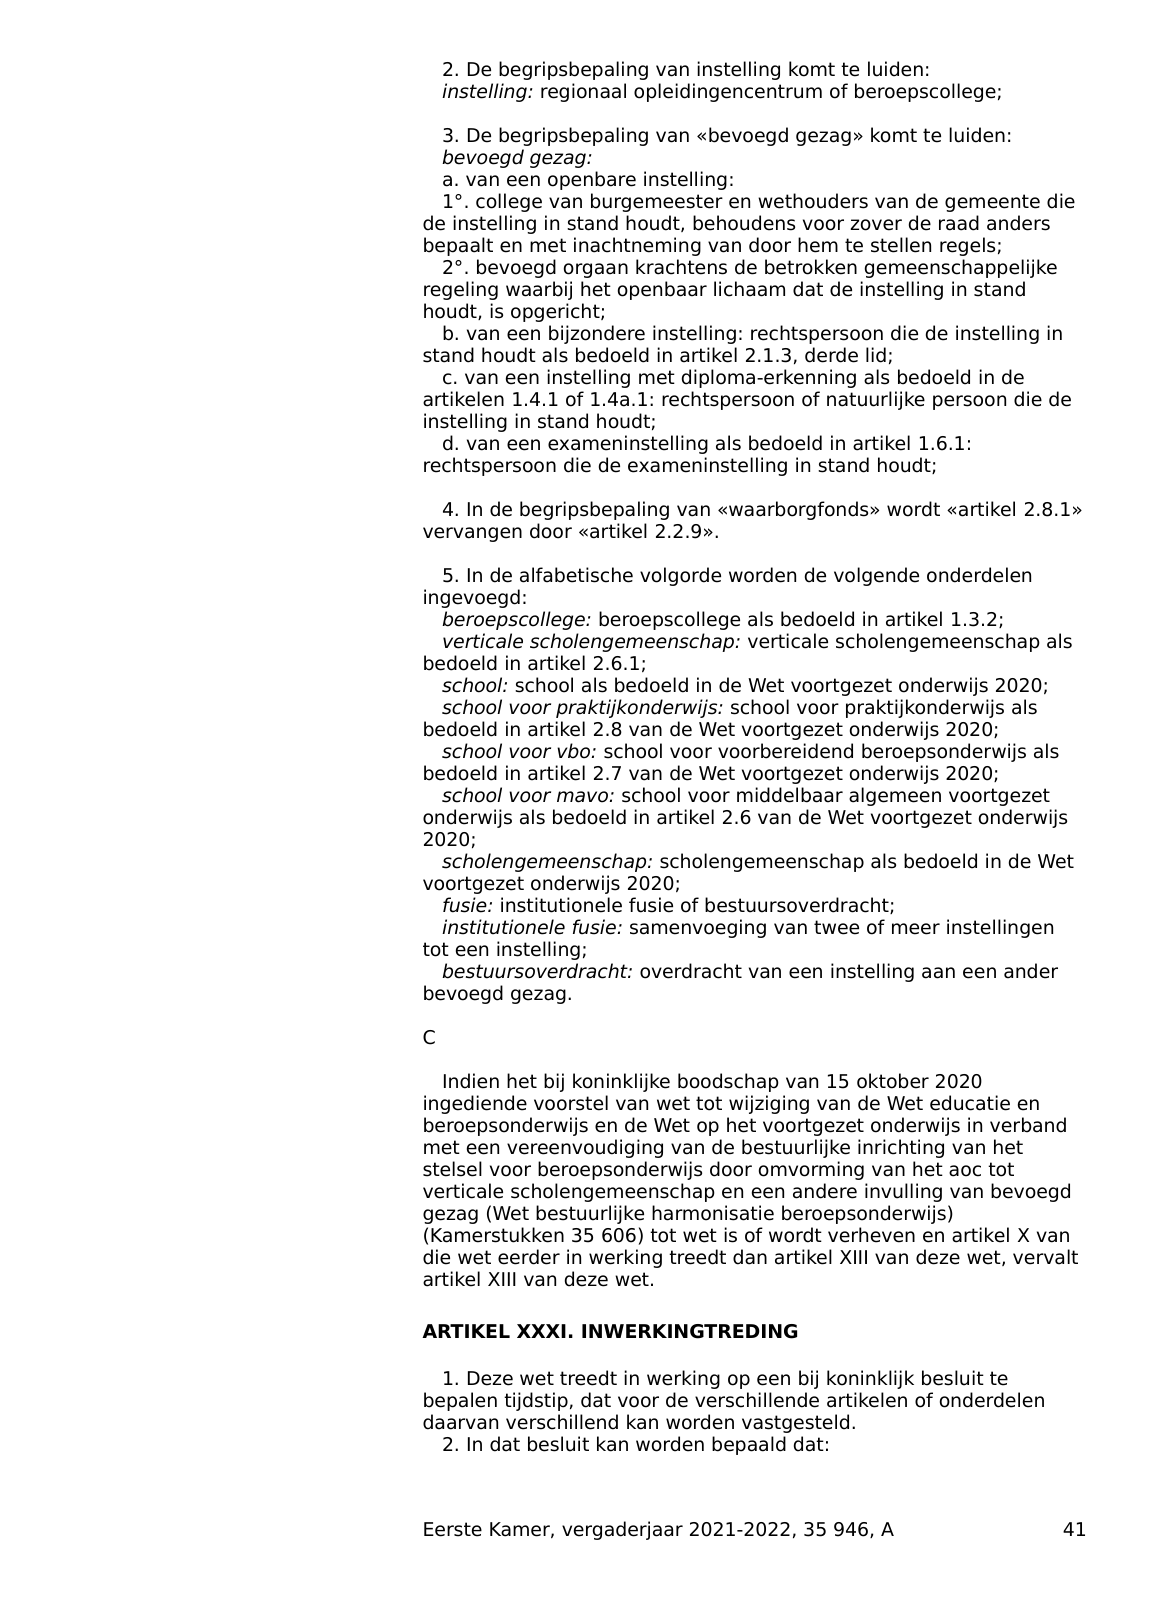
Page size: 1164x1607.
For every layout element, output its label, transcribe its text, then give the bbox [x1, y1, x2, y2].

text fusie: institutionele fusie of bestuursoverdracht; [422, 895, 1087, 917]
text school voor praktijkonderwijs: school voor praktijkonderwijs als bedoeld in artikel 2.8 van de Wet voortgezet onderwijs 2020; [422, 697, 1087, 741]
text 2. De begripsbepaling van instelling komt te luiden: [422, 59, 1087, 81]
text a. van een openbare instelling: [422, 169, 1087, 191]
text bestuursoverdracht: overdracht van een instelling aan een ander bevoegd gezag. [422, 961, 1087, 1005]
text 1. Deze wet treedt in werking op een bij koninklijk besluit te bepalen tijdstip, dat voor de verschillende artikelen of onderdelen daarvan verschillend kan worden vastgesteld. [422, 1368, 1087, 1434]
text scholengemeenschap: scholengemeenschap als bedoeld in de Wet voortgezet onderwijs 2020; [422, 851, 1087, 895]
text verticale scholengemeenschap: verticale scholengemeenschap als bedoeld in artikel 2.6.1; [422, 631, 1087, 675]
text 2°. bevoegd orgaan krachtens de betrokken gemeenschappelijke regeling waarbij het openbaar lichaam dat de instelling in stand houdt, is opgericht; [422, 257, 1087, 323]
text school voor mavo: school voor middelbaar algemeen voortgezet onderwijs als bedoeld in artikel 2.6 van de Wet voortgezet onderwijs 2020; [422, 785, 1087, 851]
text 3. De begripsbepaling van «bevoegd gezag» komt te luiden: [422, 125, 1087, 147]
text 4. In de begripsbepaling van «waarborgfonds» wordt «artikel 2.8.1» vervangen door «artikel 2.2.9». [422, 499, 1087, 543]
text Indien het bij koninklijke boodschap van 15 oktober 2020 ingediende voorstel van wet tot wijziging van de Wet educatie en beroepsonderwijs en de Wet op het voortgezet onderwijs in verband met een vereenvoudiging van de bestuurlijke inrichting van het stelsel voor beroepsonderwijs door omvorming van het aoc tot verticale scholengemeenschap en een andere invulling van bevoegd gezag (Wet bestuurlijke harmonisatie beroepsonderwijs) (Kamerstukken 35 606) tot wet is of wordt verheven en artikel X van die wet eerder in werking treedt dan artikel XIII van deze wet, vervalt artikel XIII van deze wet. [422, 1071, 1087, 1291]
text 5. In de alfabetische volgorde worden de volgende onderdelen ingevoegd: [422, 565, 1087, 609]
text C [422, 1027, 1087, 1049]
text institutionele fusie: samenvoeging van twee of meer instellingen tot een instelling; [422, 917, 1087, 961]
text school voor vbo: school voor voorbereidend beroepsonderwijs als bedoeld in artikel 2.7 van de Wet voortgezet onderwijs 2020; [422, 741, 1087, 785]
text bevoegd gezag: [422, 147, 1087, 169]
text instelling: regionaal opleidingencentrum of beroepscollege; [422, 81, 1087, 103]
text 1°. college van burgemeester en wethouders van de gemeente die de instelling in stand houdt, behoudens voor zover de raad anders bepaalt en met inachtneming van door hem te stellen regels; [422, 191, 1087, 257]
text 2. In dat besluit kan worden bepaald dat: [422, 1434, 1087, 1456]
text c. van een instelling met diploma-erkenning als bedoeld in de artikelen 1.4.1 of 1.4a.1: rechtspersoon of natuurlijke persoon die de instelling in stand houdt; [422, 367, 1087, 433]
text d. van een exameninstelling als bedoeld in artikel 1.6.1: rechtspersoon die de exameninstelling in stand houdt; [422, 433, 1087, 477]
text school: school als bedoeld in de Wet voortgezet onderwijs 2020; [422, 675, 1087, 697]
text beroepscollege: beroepscollege als bedoeld in artikel 1.3.2; [422, 609, 1087, 631]
text b. van een bijzondere instelling: rechtspersoon die de instelling in stand houdt als bedoeld in artikel 2.1.3, derde lid; [422, 323, 1087, 367]
subtitle ARTIKEL XXXI. INWERKINGTREDING [422, 1321, 1087, 1343]
